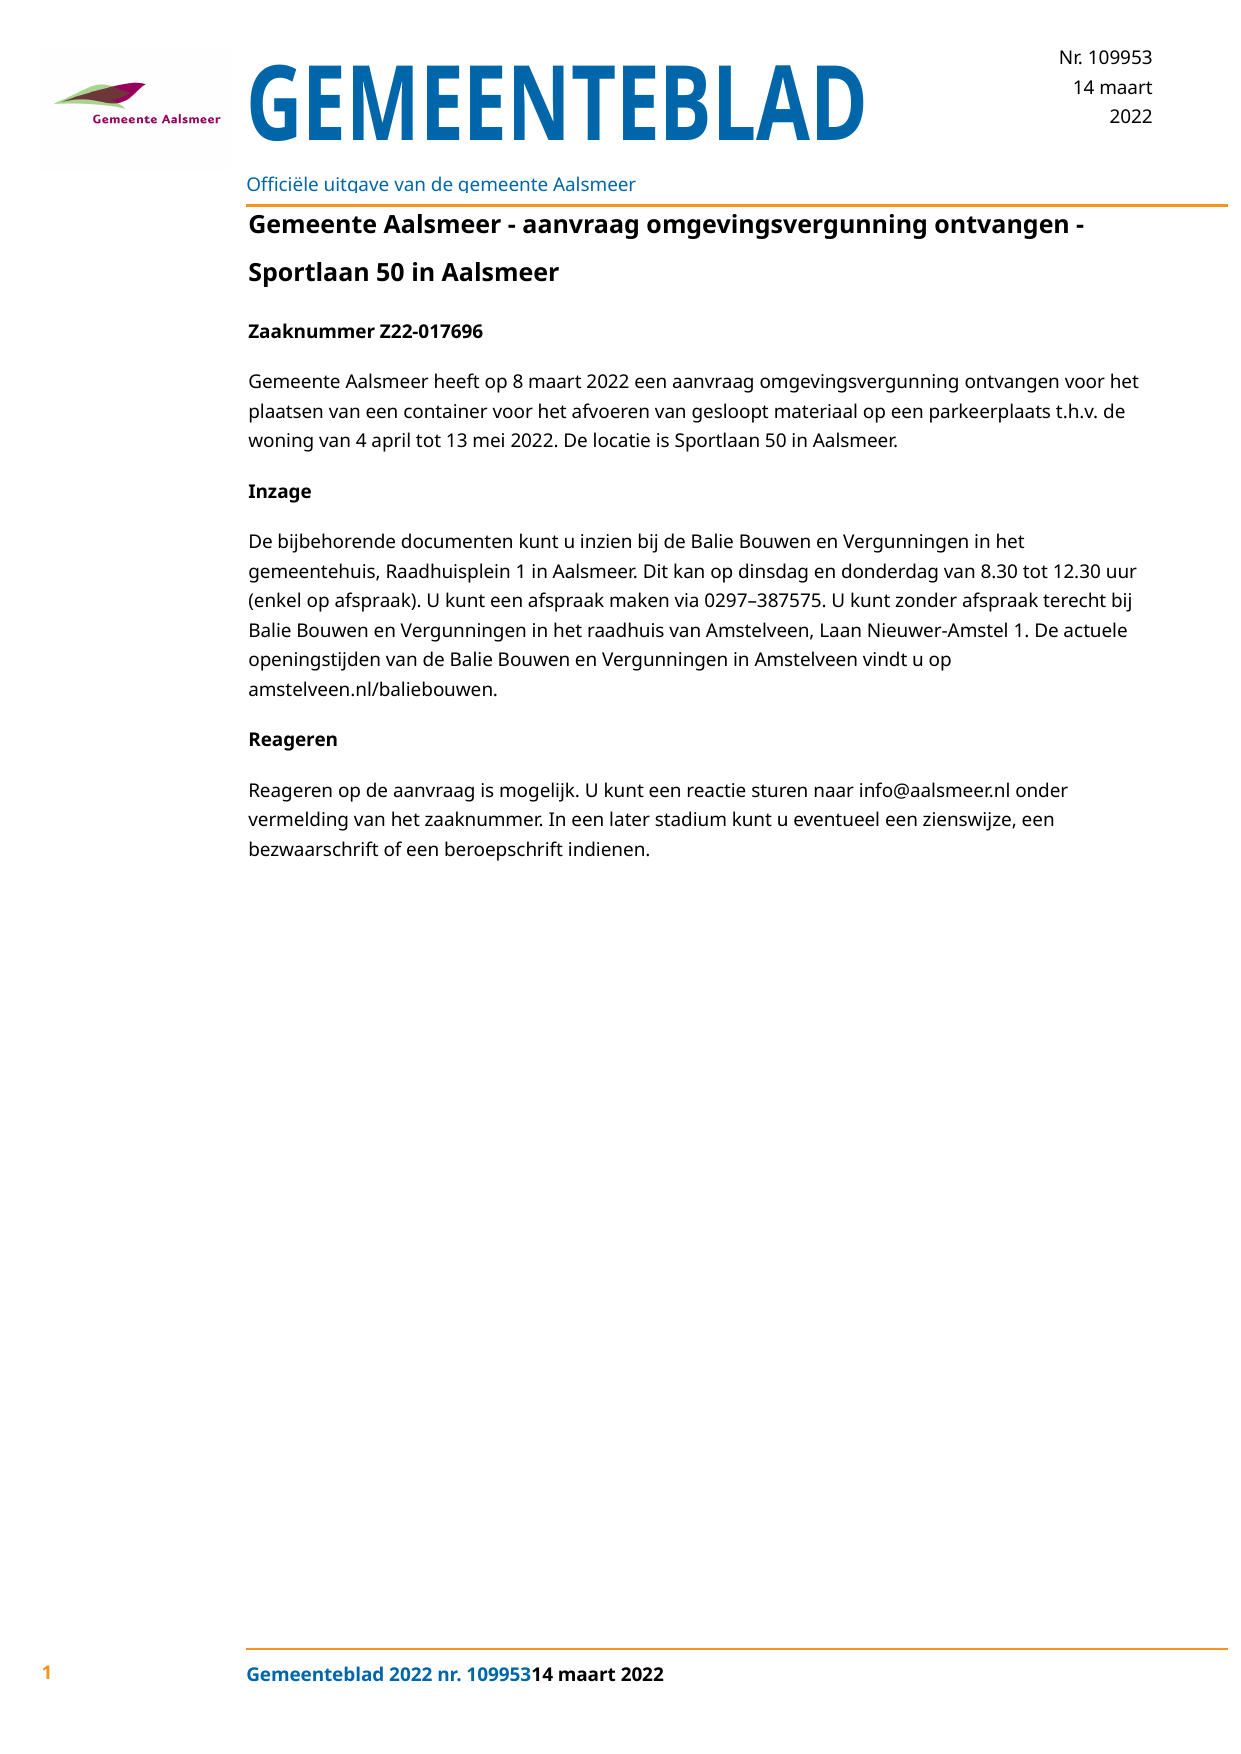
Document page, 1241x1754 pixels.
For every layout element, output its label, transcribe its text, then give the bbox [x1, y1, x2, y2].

text Zaaknummer Z22-017696 [248, 318, 1152, 344]
text De bijbehorende documenten kunt u inzien bij de Balie Bouwen en Vergunningen in het gemeentehuis, Raadhuisplein 1 in Aalsmeer. Dit kan op dinsdag en donderdag van 8.30 tot 12.30 uur (enkel op afspraak). U kunt een afspraak maken via 0297–387575. U kunt zonder afspraak terecht bij Balie Bouwen en Vergunningen in het raadhuis van Amstelveen, Laan Nieuwer-Amstel 1. De actuele openingstijden van de Balie Bouwen en Vergunningen in Amstelveen vindt u op amstelveen.nl/baliebouwen. [248, 528, 1152, 702]
text Reageren [248, 727, 1152, 752]
text Gemeente Aalsmeer heeft op 8 maart 2022 een aanvraag omgevingsvergunning ontvangen voor het plaatsen van een container voor het afvoeren van gesloopt materiaal op een parkeerplaats t.h.v. de woning van 4 april tot 13 mei 2022. De locatie is Sportlaan 50 in Aalsmeer. [248, 368, 1152, 453]
text Inzage [248, 478, 1152, 504]
picture [41, 47, 231, 172]
text Reageren op de aanvraag is mogelijk. U kunt een reactie sturen naar info@aalsmeer.nl onder vermelding van het zaaknummer. In een later stadium kunt u eventueel een zienswijze, een bezwaarschrift of een beroepschrift indienen. [248, 777, 1152, 862]
text Gemeente Aalsmeer - aanvraag omgevingsvergunning ontvangen - Sportlaan 50 in Aalsmeer [248, 207, 1152, 288]
